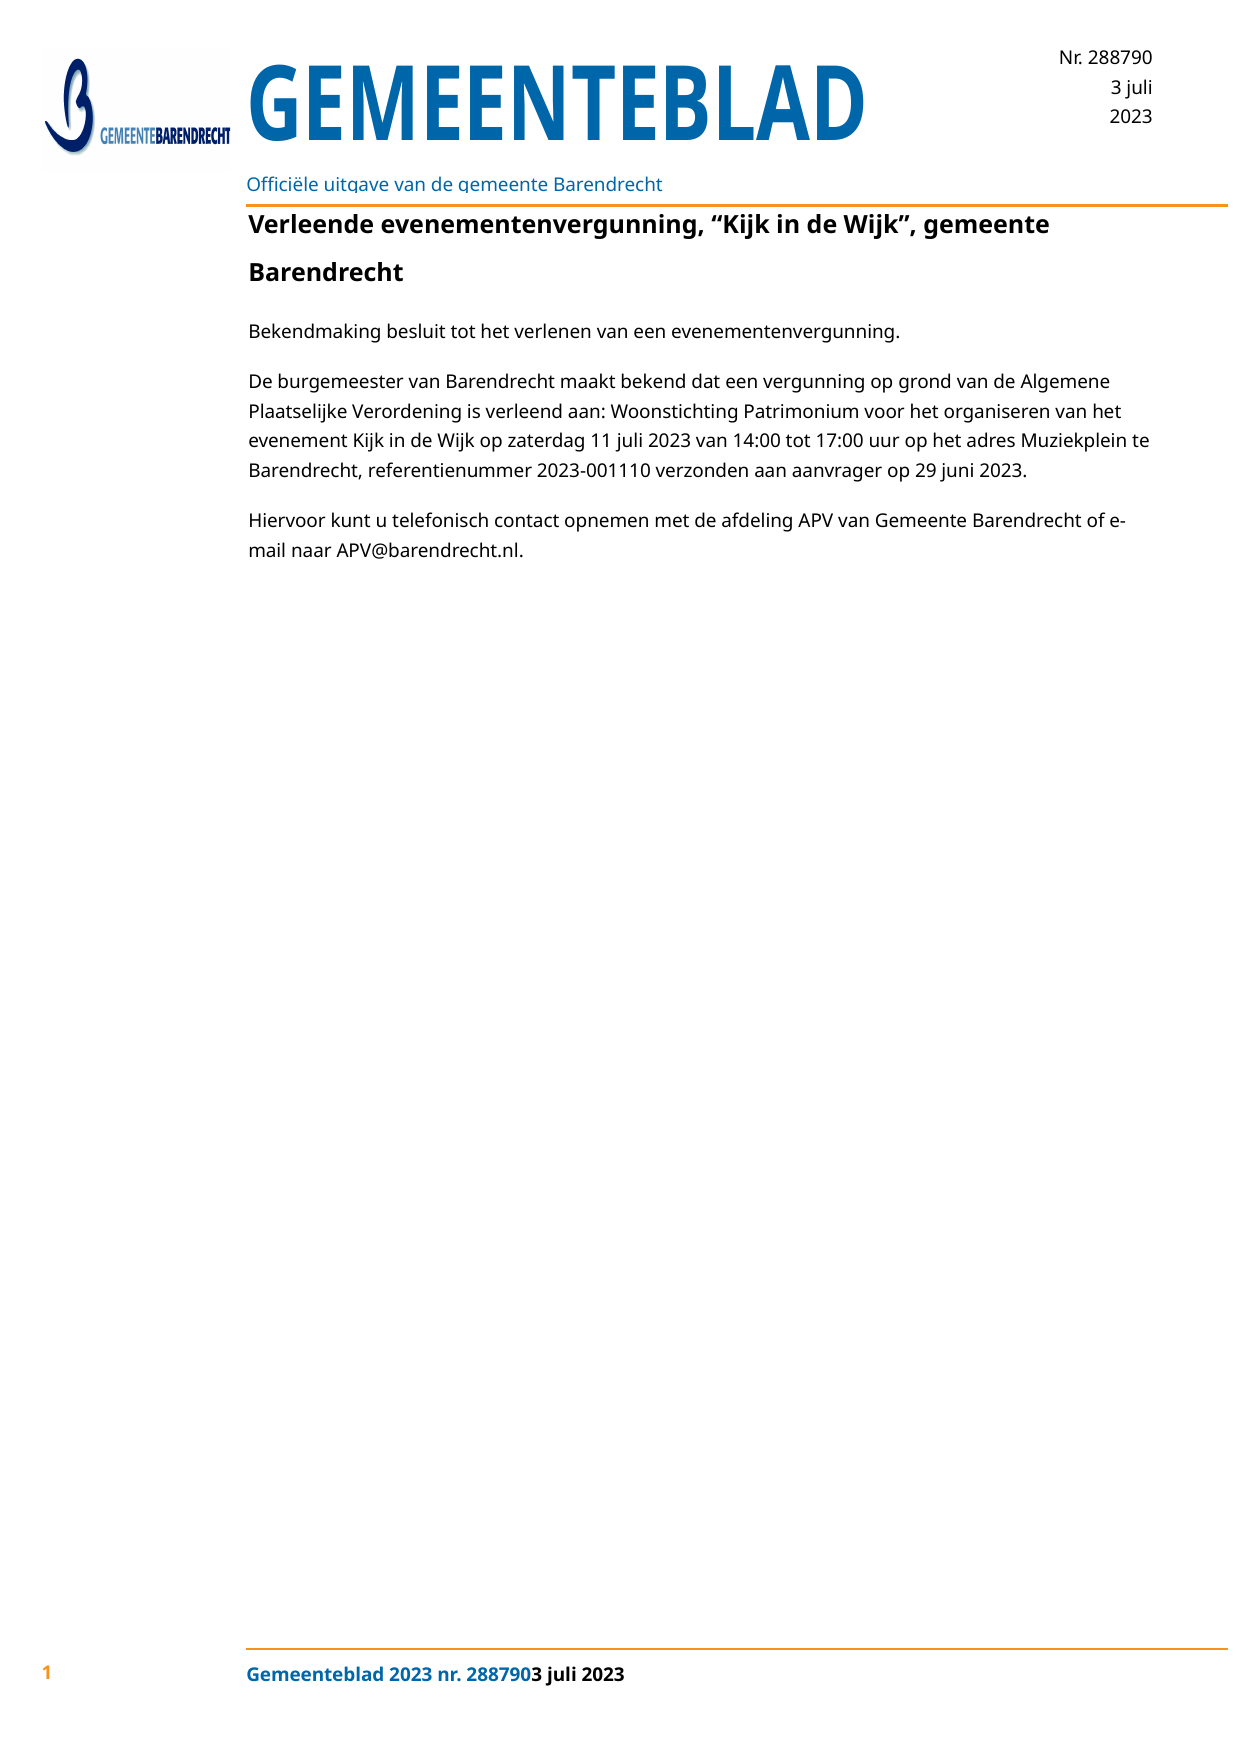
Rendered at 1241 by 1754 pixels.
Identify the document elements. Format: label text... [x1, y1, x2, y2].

picture [41, 47, 231, 172]
text Bekendmaking besluit tot het verlenen van een evenementenvergunning. [248, 318, 1152, 344]
text Verleende evenementenvergunning, “Kijk in de Wijk”, gemeente Barendrecht [248, 207, 1152, 288]
text Hiervoor kunt u telefonisch contact opnemen met de afdeling APV van Gemeente Barendrecht of e-mail naar APV@barendrecht.nl. [248, 507, 1152, 563]
text De burgemeester van Barendrecht maakt bekend dat een vergunning op grond van de Algemene Plaatselijke Verordening is verleend aan: Woonstichting Patrimonium voor het organiseren van het evenement Kijk in de Wijk op zaterdag 11 juli 2023 van 14:00 tot 17:00 uur op het adres Muziekplein te Barendrecht, referentienummer 2023-001110 verzonden aan aanvrager op 29 juni 2023. [248, 368, 1152, 483]
